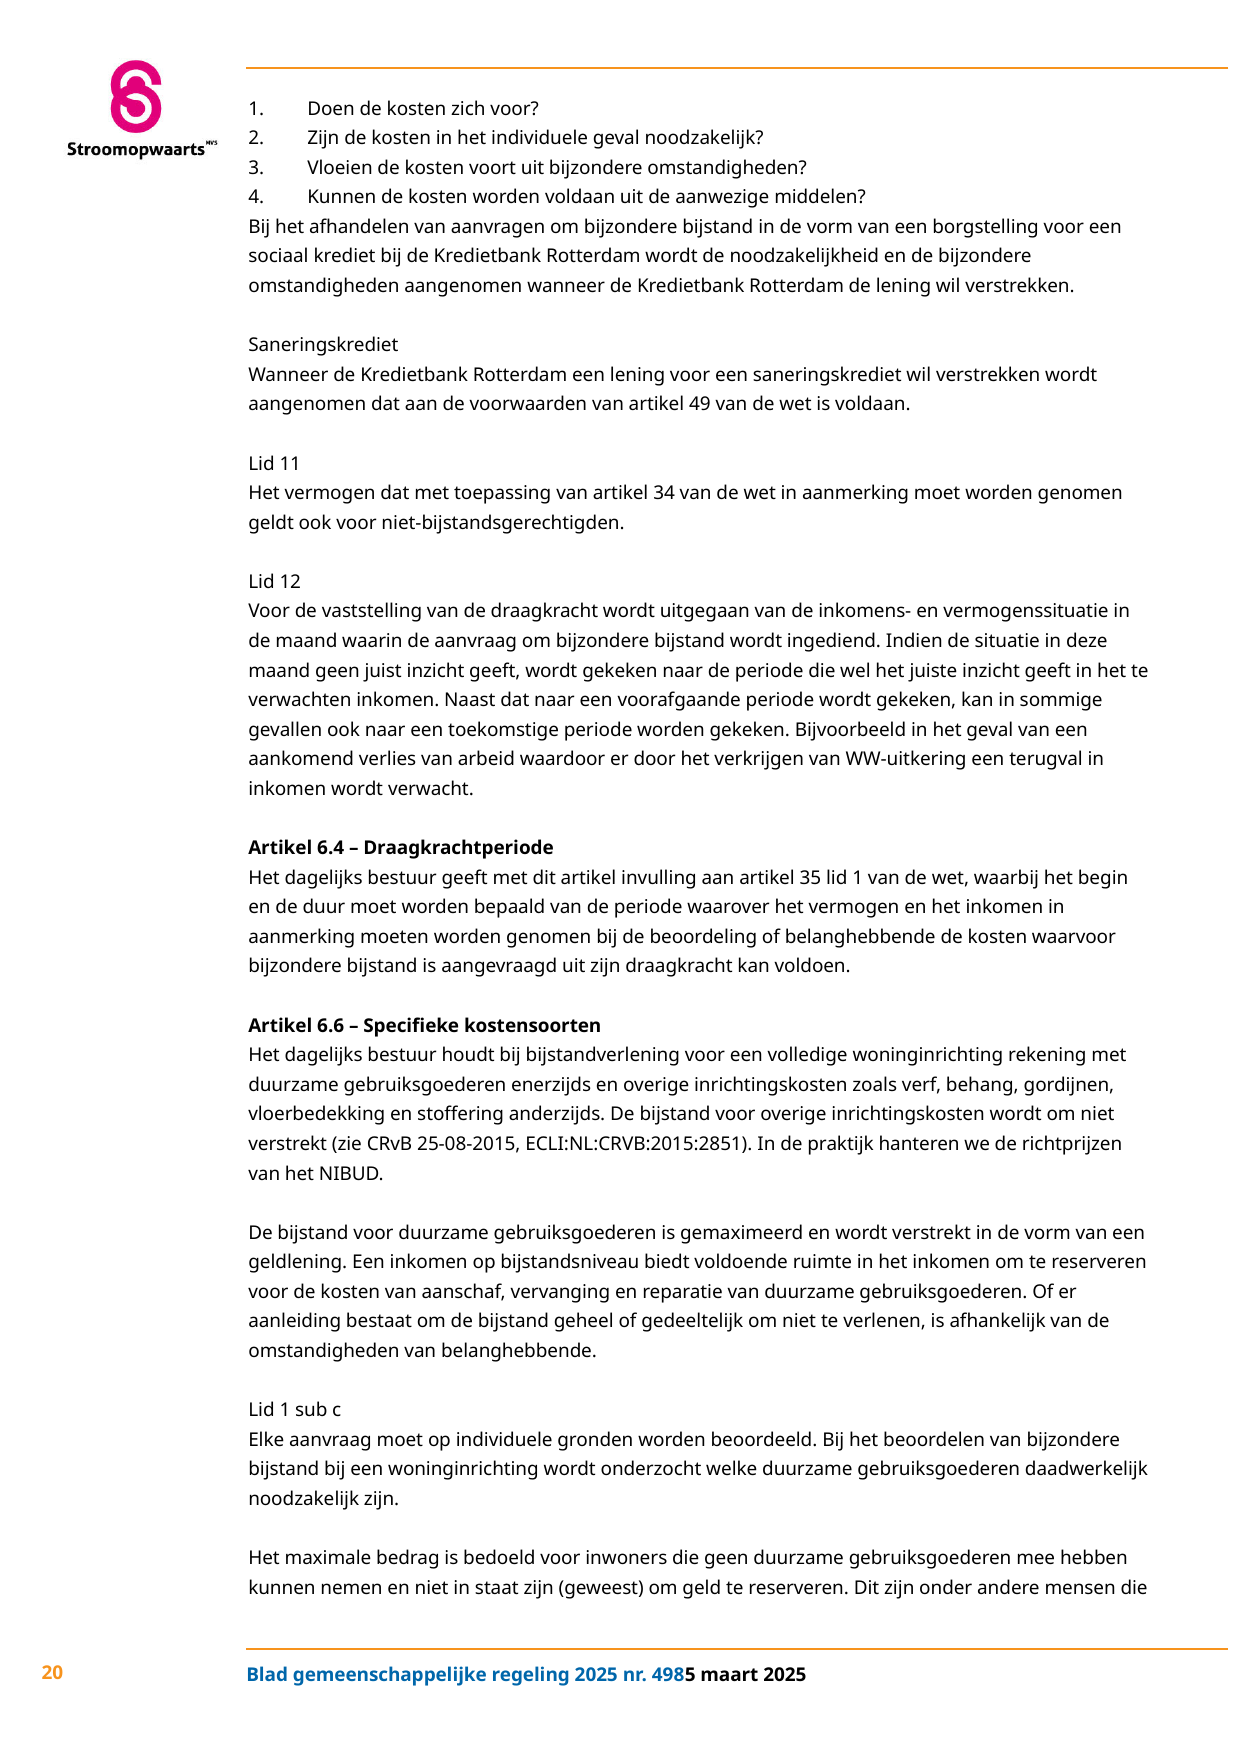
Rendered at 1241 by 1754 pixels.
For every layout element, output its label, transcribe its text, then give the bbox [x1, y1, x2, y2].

list Zijn de kosten in het individuele geval noodzakelijk? [248, 124, 1152, 150]
text Voor de vaststelling van de draagkracht wordt uitgegaan van de inkomens- en vermogenssituatie in de maand waarin de aanvraag om bijzondere bijstand wordt ingediend. Indien de situatie in deze maand geen juist inzicht geeft, wordt gekeken naar de periode die wel het juiste inzicht geeft in het te verwachten inkomen. Naast dat naar een voorafgaande periode wordt gekeken, kan in sommige gevallen ook naar een toekomstige periode worden gekeken. Bijvoorbeeld in het geval van een aankomend verlies van arbeid waardoor er door het verkrijgen van WW-uitkering een terugval in inkomen wordt verwacht. [248, 598, 1152, 801]
text Artikel 6.6 – Specifieke kostensoorten [248, 1012, 1152, 1038]
list Doen de kosten zich voor? [248, 95, 1152, 121]
text De bijstand voor duurzame gebruiksgoederen is gemaximeerd en wordt verstrekt in de vorm van een geldlening. Een inkomen op bijstandsniveau biedt voldoende ruimte in het inkomen om te reserveren voor de kosten van aanschaf, vervanging en reparatie van duurzame gebruiksgoederen. Of er aanleiding bestaat om de bijstand geheel of gedeeltelijk om niet te verlenen, is afhankelijk van de omstandigheden van belanghebbende. [248, 1219, 1152, 1363]
text Het vermogen dat met toepassing van artikel 34 van de wet in aanmerking moet worden genomen geldt ook voor niet-bijstandsgerechtigden. [248, 479, 1152, 535]
text Elke aanvraag moet op individuele gronden worden beoordeeld. Bij het beoordelen van bijzondere bijstand bij een woninginrichting wordt onderzocht welke duurzame gebruiksgoederen daadwerkelijk noodzakelijk zijn. [248, 1426, 1152, 1511]
list Vloeien de kosten voort uit bijzondere omstandigheden? [248, 154, 1152, 180]
text Lid 11 [248, 450, 1152, 476]
picture [41, 47, 231, 172]
text Lid 12 [248, 568, 1152, 594]
text Saneringskrediet [248, 331, 1152, 357]
text Artikel 6.4 – Draagkrachtperiode [248, 834, 1152, 860]
text Bij het afhandelen van aanvragen om bijzondere bijstand in de vorm van een borgstelling voor een sociaal krediet bij de Kredietbank Rotterdam wordt de noodzakelijkheid en de bijzondere omstandigheden aangenomen wanneer de Kredietbank Rotterdam de lening wil verstrekken. [248, 213, 1152, 298]
text Het maximale bedrag is bedoeld voor inwoners die geen duurzame gebruiksgoederen mee hebben kunnen nemen en niet in staat zijn (geweest) om geld te reserveren. Dit zijn onder andere mensen die [248, 1544, 1152, 1600]
text Lid 1 sub c [248, 1396, 1152, 1422]
list Kunnen de kosten worden voldaan uit de aanwezige middelen? [248, 183, 1152, 209]
text Het dagelijks bestuur houdt bij bijstandverlening voor een volledige woninginrichting rekening met duurzame gebruiksgoederen enerzijds en overige inrichtingskosten zoals verf, behang, gordijnen, vloerbedekking en stoffering anderzijds. De bijstand voor overige inrichtingskosten wordt om niet verstrekt (zie CRvB 25-08-2015, ECLI:NL:CRVB:2015:2851). In de praktijk hanteren we de richtprijzen van het NIBUD. [248, 1041, 1152, 1186]
text Het dagelijks bestuur geeft met dit artikel invulling aan artikel 35 lid 1 van de wet, waarbij het begin en de duur moet worden bepaald van de periode waarover het vermogen en het inkomen in aanmerking moeten worden genomen bij de beoordeling of belanghebbende de kosten waarvoor bijzondere bijstand is aangevraagd uit zijn draagkracht kan voldoen. [248, 864, 1152, 978]
text Wanneer de Kredietbank Rotterdam een lening voor een saneringskrediet wil verstrekken wordt aangenomen dat aan de voorwaarden van artikel 49 van de wet is voldaan. [248, 361, 1152, 416]
